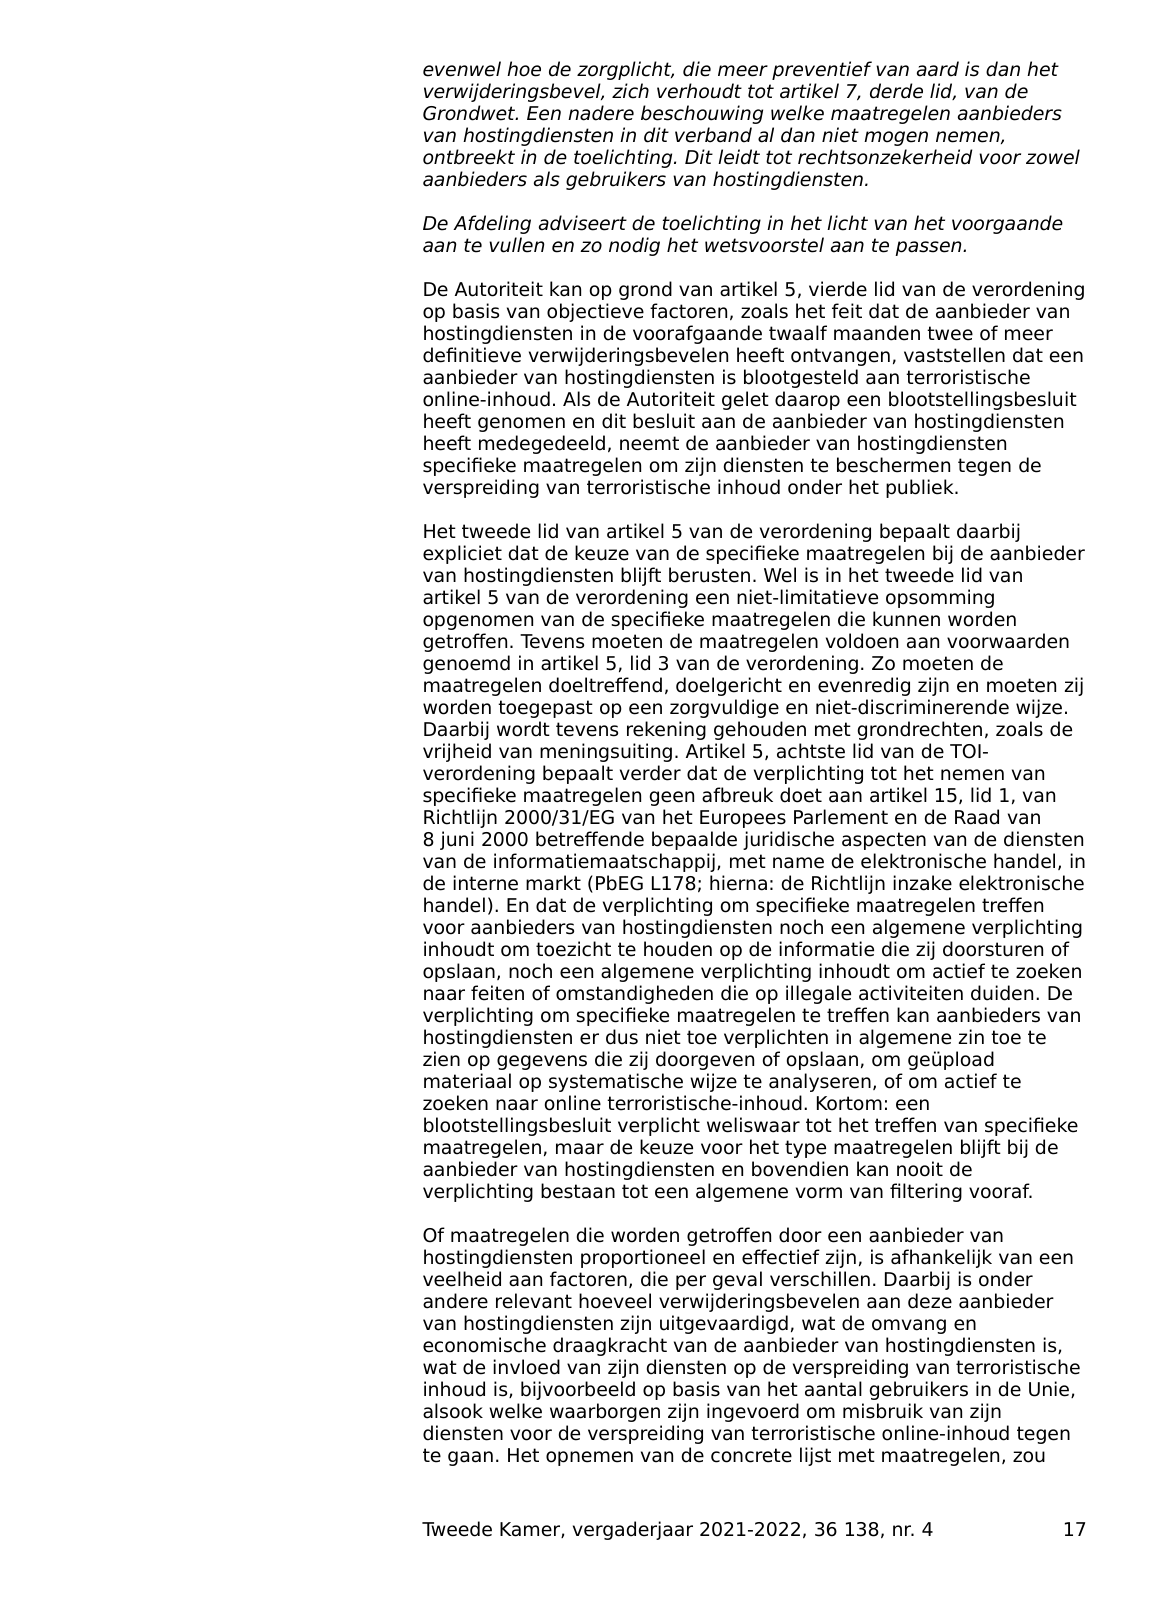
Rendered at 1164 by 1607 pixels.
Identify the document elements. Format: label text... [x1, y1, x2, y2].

text De Afdeling adviseert de toelichting in het licht van het voorgaande aan te vullen en zo nodig het wetsvoorstel aan te passen. [422, 213, 1087, 257]
text Het tweede lid van artikel 5 van de verordening bepaalt daarbij expliciet dat de keuze van de specifieke maatregelen bij de aanbieder van hostingdiensten blijft berusten. Wel is in het tweede lid van artikel 5 van de verordening een niet-limitatieve opsomming opgenomen van de specifieke maatregelen die kunnen worden getroffen. Tevens moeten de maatregelen voldoen aan voorwaarden genoemd in artikel 5, lid 3 van de verordening. Zo moeten de maatregelen doeltreffend, doelgericht en evenredig zijn en moeten zij worden toegepast op een zorgvuldige en niet-discriminerende wijze. Daarbij wordt tevens rekening gehouden met grondrechten, zoals de vrijheid van meningsuiting. Artikel 5, achtste lid van de TOI-verordening bepaalt verder dat de verplichting tot het nemen van specifieke maatregelen geen afbreuk doet aan artikel 15, lid 1, van Richtlijn 2000/31/EG van het Europees Parlement en de Raad van 8 juni 2000 betreffende bepaalde juridische aspecten van de diensten van de informatiemaatschappij, met name de elektronische handel, in de interne markt (PbEG L178; hierna: de Richtlijn inzake elektronische handel). En dat de verplichting om specifieke maatregelen treffen voor aanbieders van hostingdiensten noch een algemene verplichting inhoudt om toezicht te houden op de informatie die zij doorsturen of opslaan, noch een algemene verplichting inhoudt om actief te zoeken naar feiten of omstandigheden die op illegale activiteiten duiden. De verplichting om specifieke maatregelen te treffen kan aanbieders van hostingdiensten er dus niet toe verplichten in algemene zin toe te zien op gegevens die zij doorgeven of opslaan, om geüpload materiaal op systematische wijze te analyseren, of om actief te zoeken naar online terroristische-inhoud. Kortom: een blootstellingsbesluit verplicht weliswaar tot het treffen van specifieke maatregelen, maar de keuze voor het type maatregelen blijft bij de aanbieder van hostingdiensten en bovendien kan nooit de verplichting bestaan tot een algemene vorm van filtering vooraf. [422, 521, 1087, 1203]
text evenwel hoe de zorgplicht, die meer preventief van aard is dan het verwijderingsbevel, zich verhoudt tot artikel 7, derde lid, van de Grondwet. Een nadere beschouwing welke maatregelen aanbieders van hostingdiensten in dit verband al dan niet mogen nemen, ontbreekt in de toelichting. Dit leidt tot rechtsonzekerheid voor zowel aanbieders als gebruikers van hostingdiensten. [422, 59, 1087, 191]
text Of maatregelen die worden getroffen door een aanbieder van hostingdiensten proportioneel en effectief zijn, is afhankelijk van een veelheid aan factoren, die per geval verschillen. Daarbij is onder andere relevant hoeveel verwijderingsbevelen aan deze aanbieder van hostingdiensten zijn uitgevaardigd, wat de omvang en economische draagkracht van de aanbieder van hostingdiensten is, wat de invloed van zijn diensten op de verspreiding van terroristische inhoud is, bijvoorbeeld op basis van het aantal gebruikers in de Unie, alsook welke waarborgen zijn ingevoerd om misbruik van zijn diensten voor de verspreiding van terroristische online-inhoud tegen te gaan. Het opnemen van de concrete lijst met maatregelen, zou [422, 1225, 1087, 1467]
text De Autoriteit kan op grond van artikel 5, vierde lid van de verordening op basis van objectieve factoren, zoals het feit dat de aanbieder van hostingdiensten in de voorafgaande twaalf maanden twee of meer definitieve verwijderingsbevelen heeft ontvangen, vaststellen dat een aanbieder van hostingdiensten is blootgesteld aan terroristische online-inhoud. Als de Autoriteit gelet daarop een blootstellingsbesluit heeft genomen en dit besluit aan de aanbieder van hostingdiensten heeft medegedeeld, neemt de aanbieder van hostingdiensten specifieke maatregelen om zijn diensten te beschermen tegen de verspreiding van terroristische inhoud onder het publiek. [422, 279, 1087, 499]
